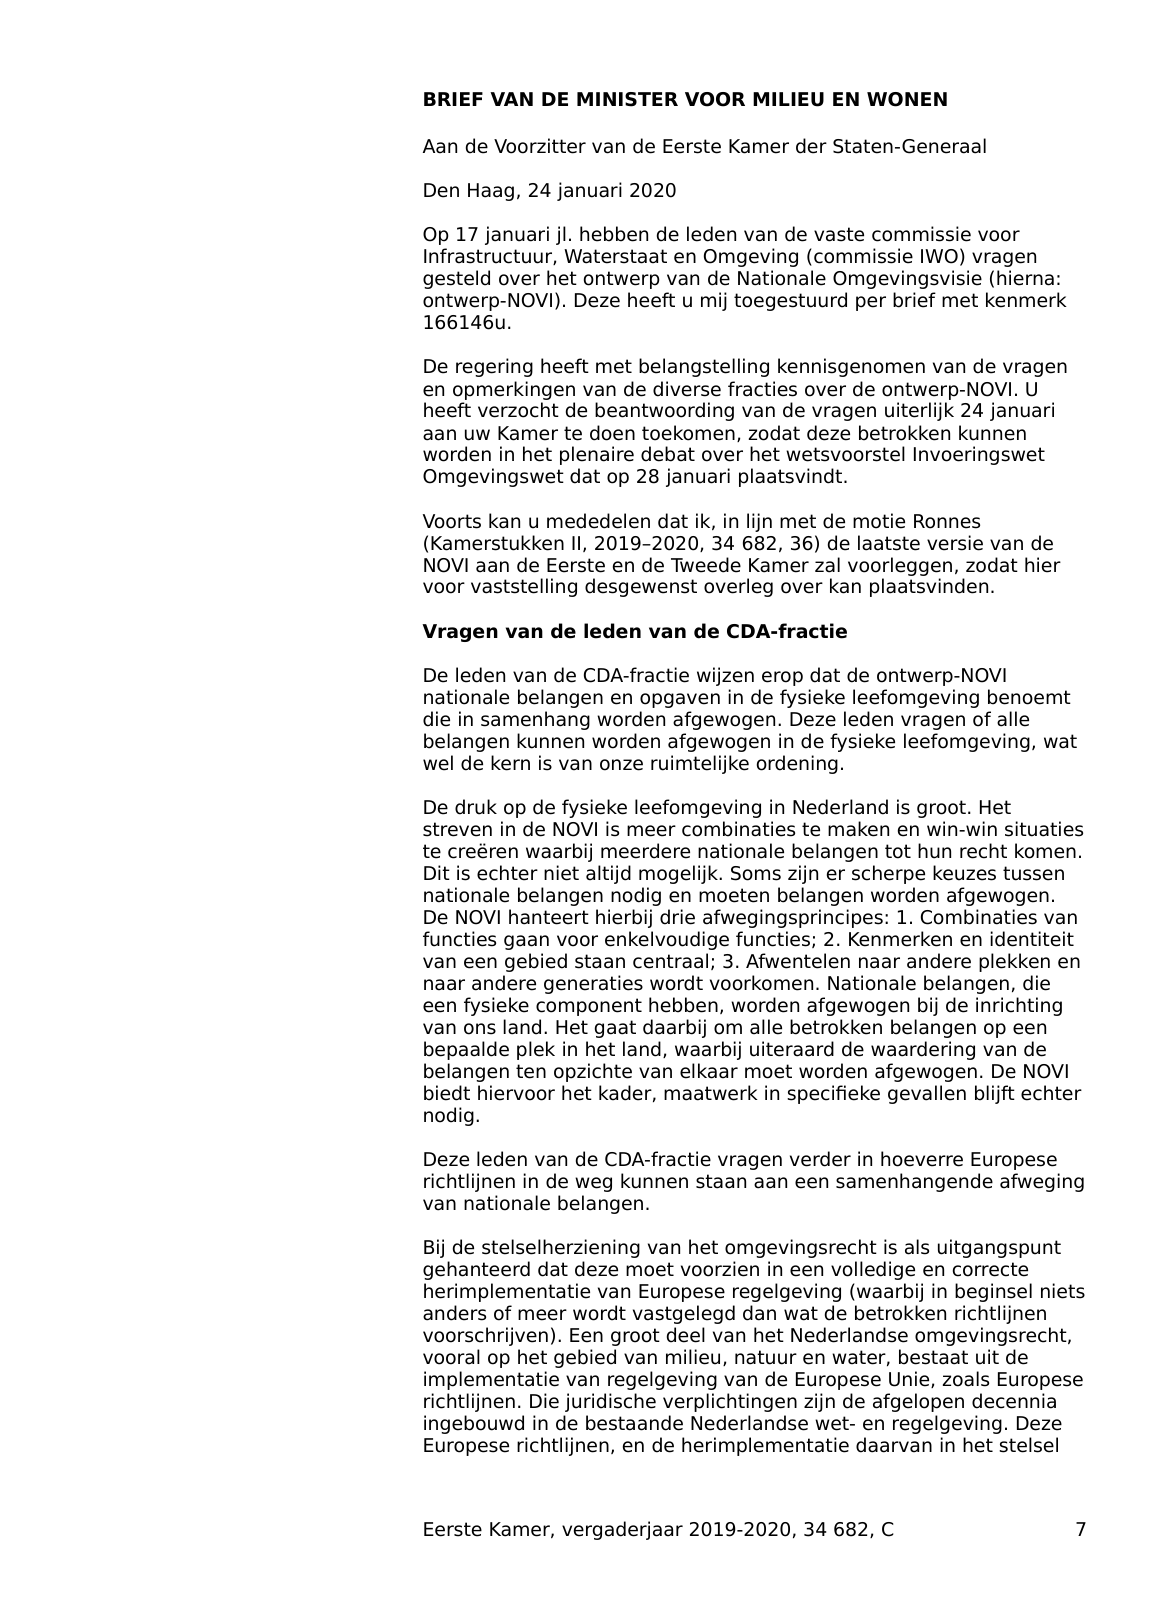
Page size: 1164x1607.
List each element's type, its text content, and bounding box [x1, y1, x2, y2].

text De leden van de CDA-fractie wijzen erop dat de ontwerp-NOVI nationale belangen en opgaven in de fysieke leefomgeving benoemt die in samenhang worden afgewogen. Deze leden vragen of alle belangen kunnen worden afgewogen in de fysieke leefomgeving, wat wel de kern is van onze ruimtelijke ordening. [422, 665, 1087, 775]
text Deze leden van de CDA-fractie vragen verder in hoeverre Europese richtlijnen in de weg kunnen staan aan een samenhangende afweging van nationale belangen. [422, 1149, 1087, 1215]
text Den Haag, 24 januari 2020 [422, 180, 1087, 202]
text Voorts kan u mededelen dat ik, in lijn met de motie Ronnes (Kamerstukken II, 2019–2020, 34 682, 36) de laatste versie van de NOVI aan de Eerste en de Tweede Kamer zal voorleggen, zodat hier voor vaststelling desgewenst overleg over kan plaatsvinden. [422, 511, 1087, 598]
text De regering heeft met belangstelling kennisgenomen van de vragen en opmerkingen van de diverse fracties over de ontwerp-NOVI. U heeft verzocht de beantwoording van de vragen uiterlijk 24 januari aan uw Kamer te doen toekomen, zodat deze betrokken kunnen worden in het plenaire debat over het wetsvoorstel Invoeringswet Omgevingswet dat op 28 januari plaatsvindt. [422, 356, 1087, 488]
text Aan de Voorzitter van de Eerste Kamer der Staten-Generaal [422, 136, 1087, 158]
text De druk op de fysieke leefomgeving in Nederland is groot. Het streven in de NOVI is meer combinaties te maken en win-win situaties te creëren waarbij meerdere nationale belangen tot hun recht komen. Dit is echter niet altijd mogelijk. Soms zijn er scherpe keuzes tussen nationale belangen nodig en moeten belangen worden afgewogen. De NOVI hanteert hierbij drie afwegingsprincipes: 1. Combinaties van functies gaan voor enkelvoudige functies; 2. Kenmerken en identiteit van een gebied staan centraal; 3. Afwentelen naar andere plekken en naar andere generaties wordt voorkomen. Nationale belangen, die een fysieke component hebben, worden afgewogen bij de inrichting van ons land. Het gaat daarbij om alle betrokken belangen op een bepaalde plek in het land, waarbij uiteraard de waardering van de belangen ten opzichte van elkaar moet worden afgewogen. De NOVI biedt hiervoor het kader, maatwerk in specifieke gevallen blijft echter nodig. [422, 797, 1087, 1127]
text Bij de stelselherziening van het omgevingsrecht is als uitgangspunt gehanteerd dat deze moet voorzien in een volledige en correcte herimplementatie van Europese regelgeving (waarbij in beginsel niets anders of meer wordt vastgelegd dan wat de betrokken richtlijnen voorschrijven). Een groot deel van het Nederlandse omgevingsrecht, vooral op het gebied van milieu, natuur en water, bestaat uit de implementatie van regelgeving van de Europese Unie, zoals Europese richtlijnen. Die juridische verplichtingen zijn de afgelopen decennia ingebouwd in de bestaande Nederlandse wet- en regelgeving. Deze Europese richtlijnen, en de herimplementatie daarvan in het stelsel [422, 1237, 1087, 1457]
text Op 17 januari jl. hebben de leden van de vaste commissie voor Infrastructuur, Waterstaat en Omgeving (commissie IWO) vragen gesteld over het ontwerp van de Nationale Omgevingsvisie (hierna: ontwerp-NOVI). Deze heeft u mij toegestuurd per brief met kenmerk 166146u. [422, 224, 1087, 334]
subtitle Vragen van de leden van de CDA-fractie [422, 621, 1087, 643]
subtitle BRIEF VAN DE MINISTER VOOR MILIEU EN WONEN [422, 89, 1087, 111]
